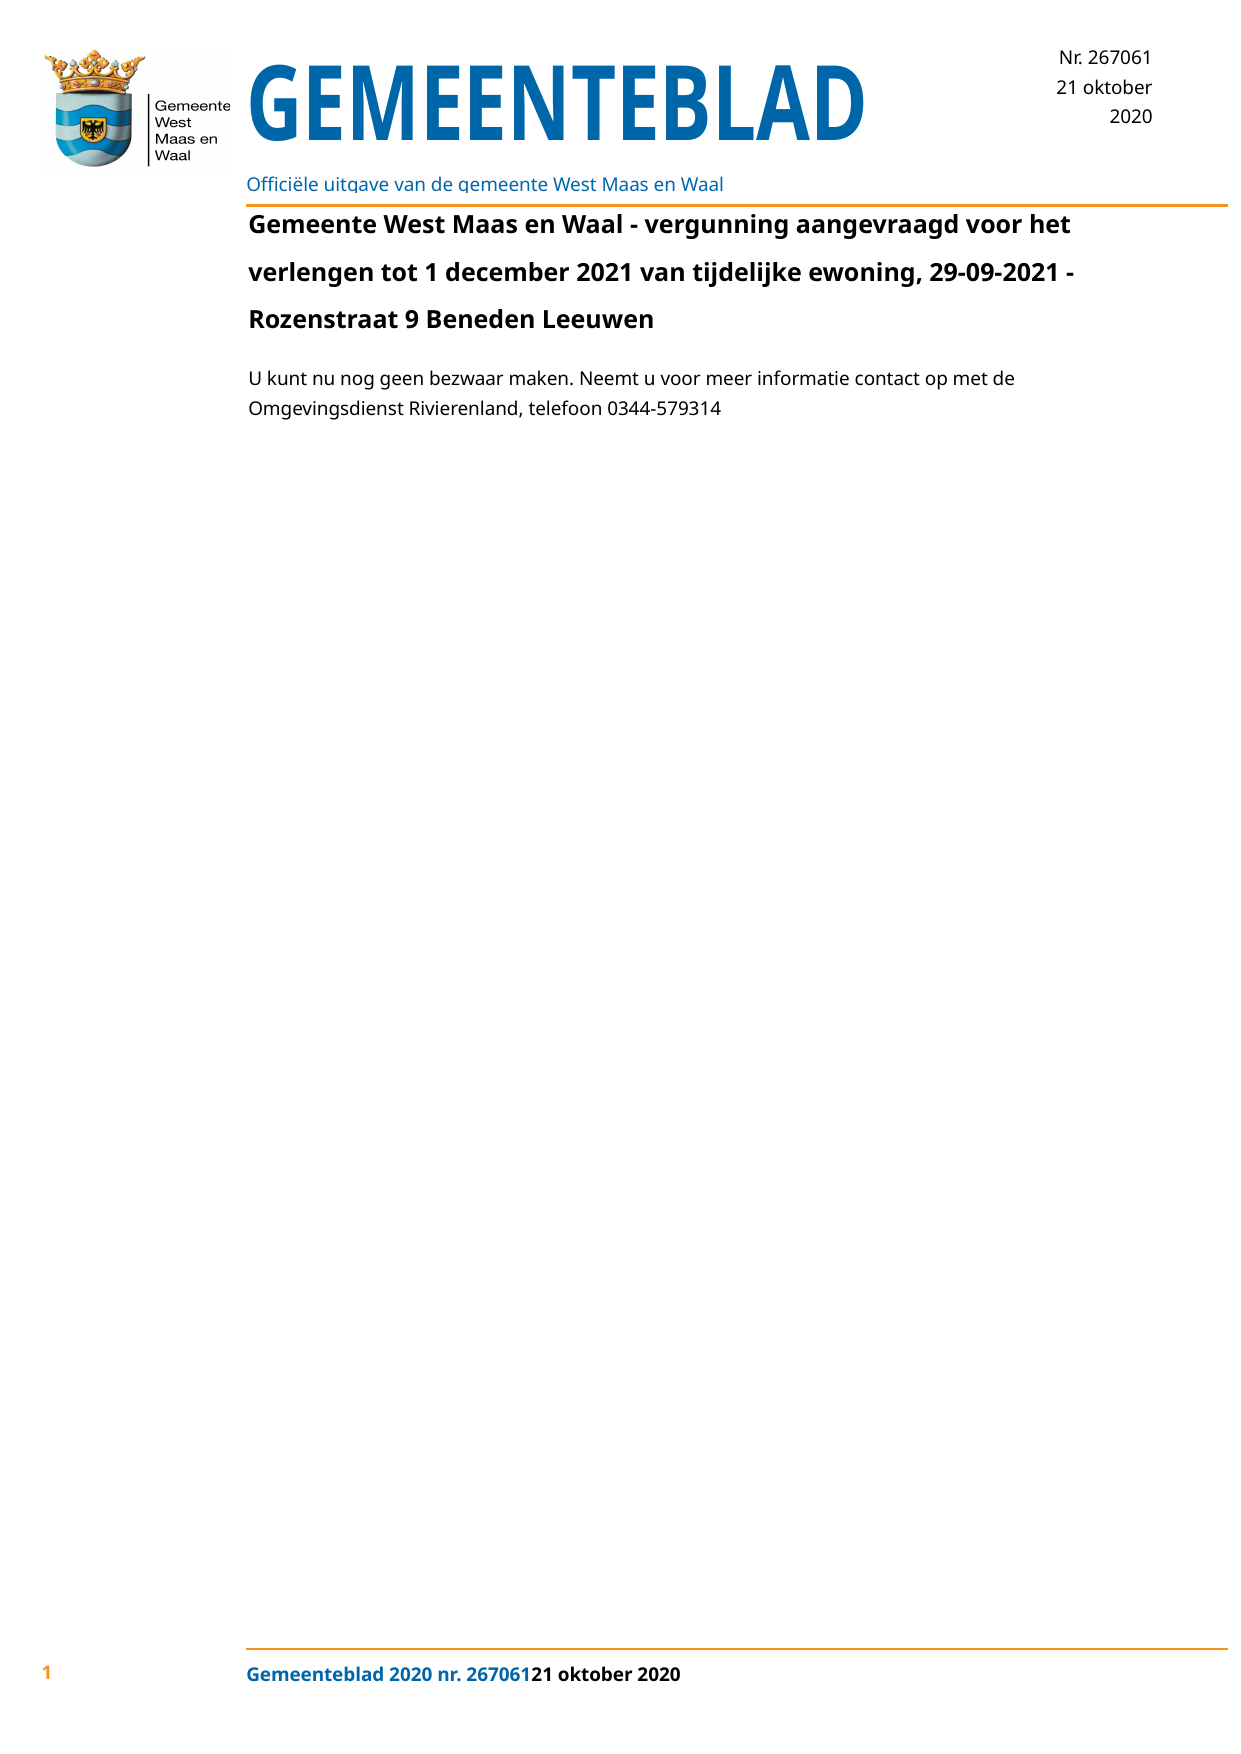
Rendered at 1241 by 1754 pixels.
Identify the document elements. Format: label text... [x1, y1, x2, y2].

picture [41, 47, 231, 172]
text U kunt nu nog geen bezwaar maken. Neemt u voor meer informatie contact op met de Omgevingsdienst Rivierenland, telefoon 0344-579314 [248, 366, 1152, 421]
text Gemeente West Maas en Waal - vergunning aangevraagd voor het verlengen tot 1 december 2021 van tijdelijke ewoning, 29-09-2021 - Rozenstraat 9 Beneden Leeuwen [248, 207, 1152, 336]
